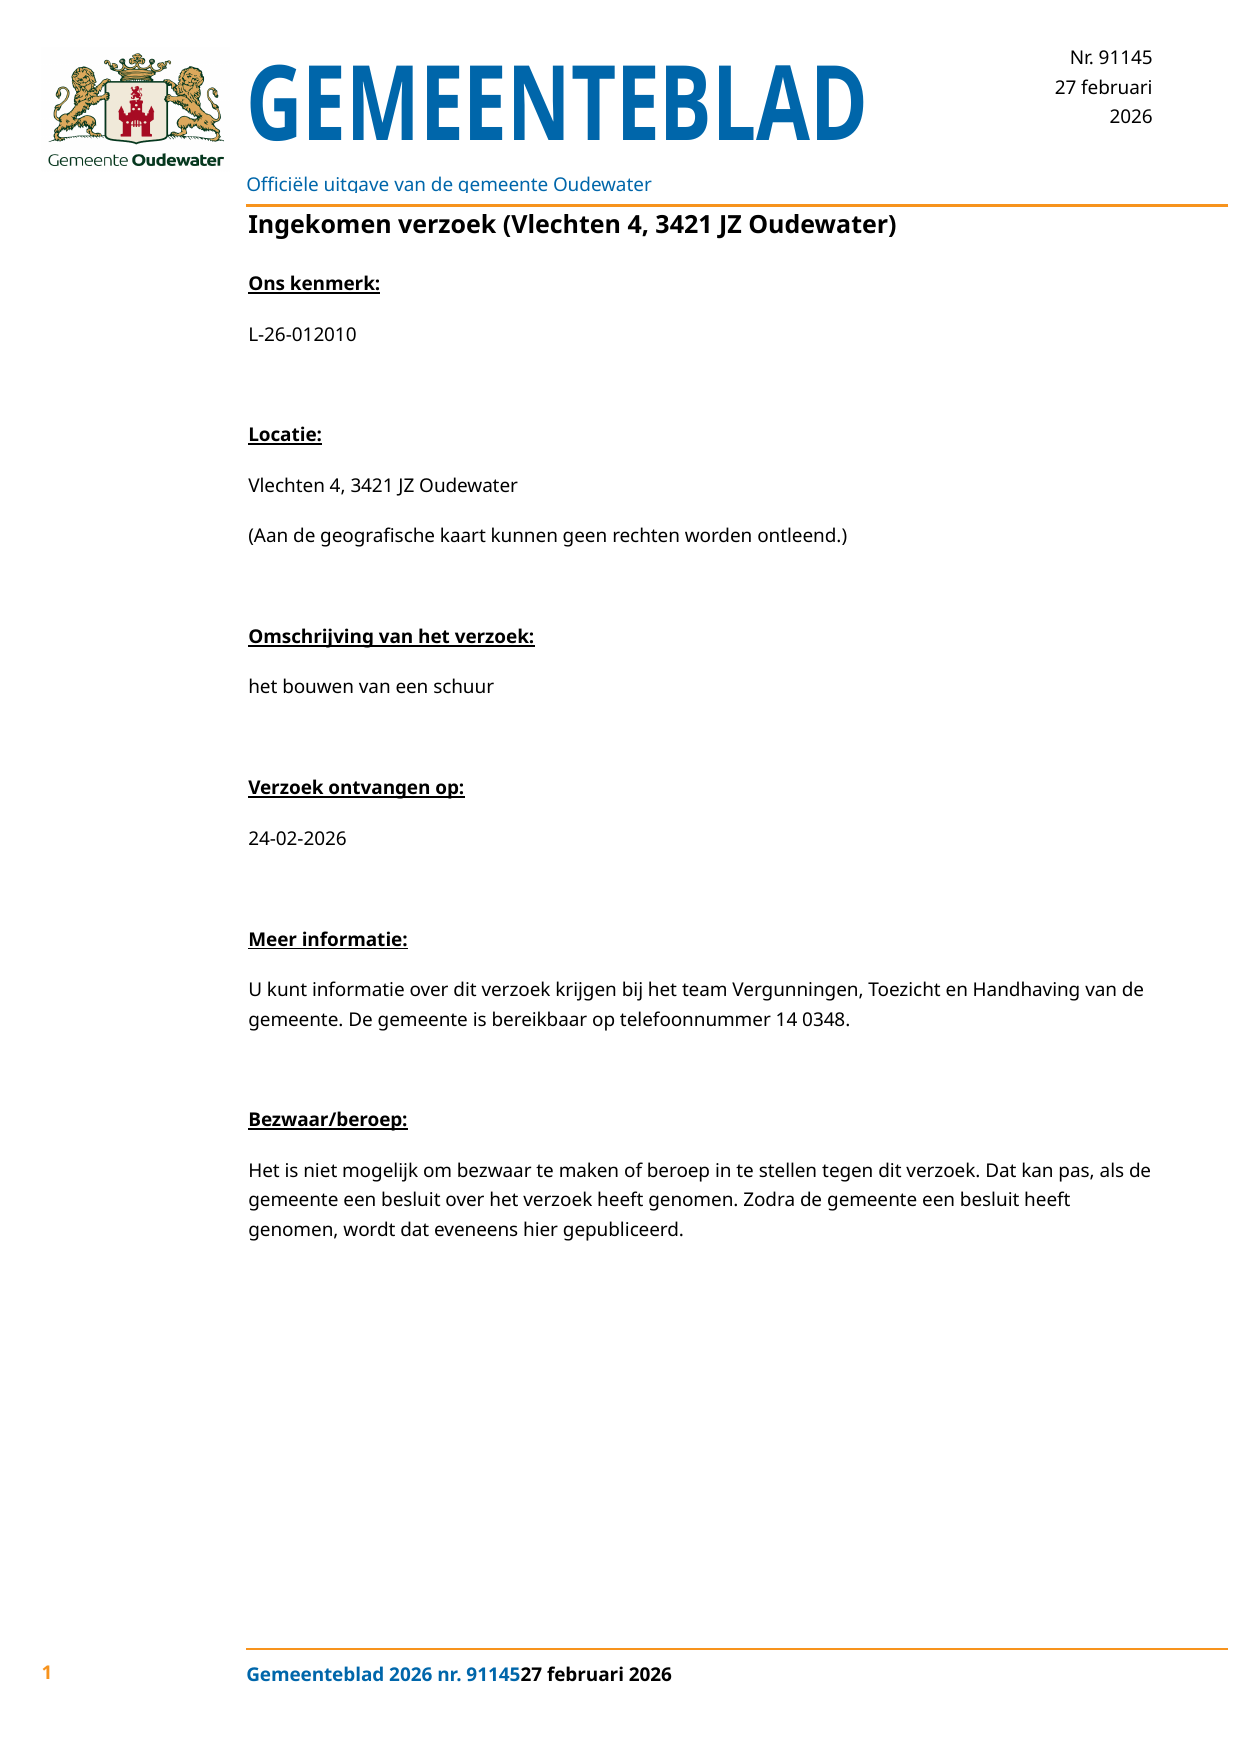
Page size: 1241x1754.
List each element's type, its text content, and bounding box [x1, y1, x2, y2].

text Ons kenmerk: [248, 270, 1152, 296]
text L-26-012010 [248, 321, 1152, 346]
text het bouwen van een schuur [248, 674, 1152, 699]
text Verzoek ontvangen op: [248, 774, 1152, 800]
text Meer informatie: [248, 926, 1152, 951]
picture [41, 47, 231, 172]
text Bezwaar/beroep: [248, 1107, 1152, 1132]
text (Aan de geografische kaart kunnen geen rechten worden ontleend.) [248, 522, 1152, 548]
text 24-02-2026 [248, 825, 1152, 851]
text U kunt informatie over dit verzoek krijgen bij het team Vergunningen, Toezicht en Handhaving van de gemeente. De gemeente is bereikbaar op telefoonnummer 14 0348. [248, 976, 1152, 1031]
text Locatie: [248, 422, 1152, 447]
text Het is niet mogelijk om bezwaar te maken of beroep in te stellen tegen dit verzoek. Dat kan pas, als de gemeente een besluit over het verzoek heeft genomen. Zodra de gemeente een besluit heeft genomen, wordt dat eveneens hier gepubliceerd. [248, 1157, 1152, 1242]
text Omschrijving van het verzoek: [248, 623, 1152, 649]
text Vlechten 4, 3421 JZ Oudewater [248, 472, 1152, 498]
text Ingekomen verzoek (Vlechten 4, 3421 JZ Oudewater) [248, 207, 1152, 241]
